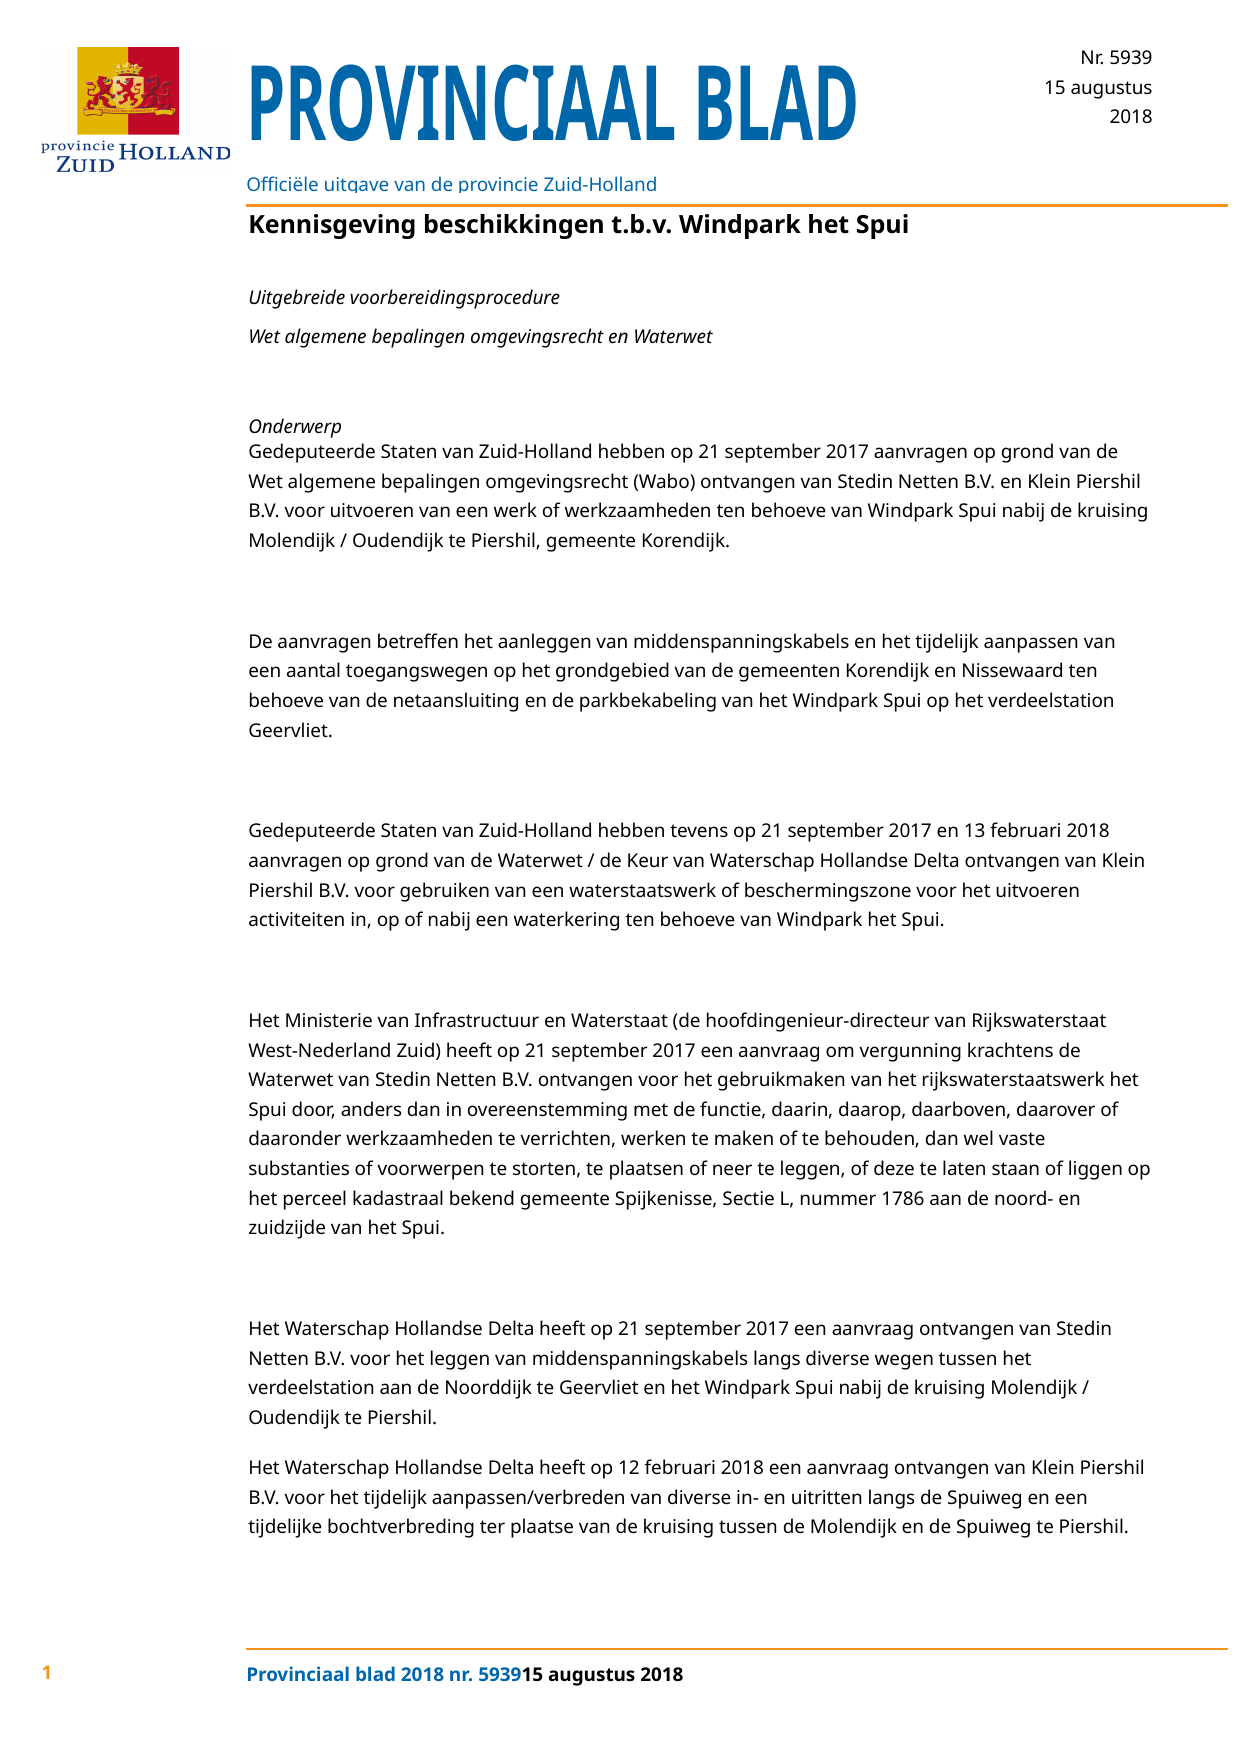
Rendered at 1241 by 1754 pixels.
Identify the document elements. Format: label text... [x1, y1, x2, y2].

text De aanvragen betreffen het aanleggen van middenspanningskabels en het tijdelijk aanpassen van een aantal toegangswegen op het grondgebied van de gemeenten Korendijk en Nissewaard ten behoeve van de netaansluiting en de parkbekabeling van het Windpark Spui op het verdeelstation Geervliet. [248, 628, 1152, 743]
text Het Waterschap Hollandse Delta heeft op 12 februari 2018 een aanvraag ontvangen van Klein Piershil B.V. voor het tijdelijk aanpassen/verbreden van diverse in- en uitritten langs de Spuiweg en een tijdelijke bochtverbreding ter plaatse van de kruising tussen de Molendijk en de Spuiweg te Piershil. [248, 1454, 1152, 1539]
text Het Ministerie van Infrastructuur en Waterstaat (de hoofdingenieur-directeur van Rijkswaterstaat West-Nederland Zuid) heeft op 21 september 2017 een aanvraag om vergunning krachtens de Waterwet van Stedin Netten B.V. ontvangen voor het gebruikmaken van het rijkswaterstaatswerk het Spui door, anders dan in overeenstemming met de functie, daarin, daarop, daarboven, daarover of daaronder werkzaamheden te verrichten, werken te maken of te behouden, dan wel vaste substanties of voorwerpen te storten, te plaatsen of neer te leggen, of deze te laten staan of liggen op het perceel kadastraal bekend gemeente Spijkenisse, Sectie L, nummer 1786 aan de noord- en zuidzijde van het Spui. [248, 1007, 1152, 1240]
picture [41, 47, 231, 172]
text Gedeputeerde Staten van Zuid-Holland hebben tevens op 21 september 2017 en 13 februari 2018 aanvragen op grond van de Waterwet / de Keur van Waterschap Hollandse Delta ontvangen van Klein Piershil B.V. voor gebruiken van een waterstaatswerk of beschermingszone voor het uitvoeren activiteiten in, op of nabij een waterkering ten behoeve van Windpark het Spui. [248, 818, 1152, 932]
text Het Waterschap Hollandse Delta heeft op 21 september 2017 een aanvraag ontvangen van Stedin Netten B.V. voor het leggen van middenspanningskabels langs diverse wegen tussen het verdeelstation aan de Noorddijk te Geervliet en het Windpark Spui nabij de kruising Molendijk / Oudendijk te Piershil. [248, 1315, 1152, 1430]
text Onderwerp [248, 413, 1152, 438]
text Wet algemene bepalingen omgevingsrecht en Waterwet [248, 323, 1152, 349]
text Uitgebreide voorbereidingsprocedure [248, 284, 1152, 309]
text Kennisgeving beschikkingen t.b.v. Windpark het Spui [248, 207, 1152, 241]
text Gedeputeerde Staten van Zuid-Holland hebben op 21 september 2017 aanvragen op grond van de Wet algemene bepalingen omgevingsrecht (Wabo) ontvangen van Stedin Netten B.V. en Klein Piershil B.V. voor uitvoeren van een werk of werkzaamheden ten behoeve van Windpark Spui nabij de kruising Molendijk / Oudendijk te Piershil, gemeente Korendijk. [248, 438, 1152, 553]
